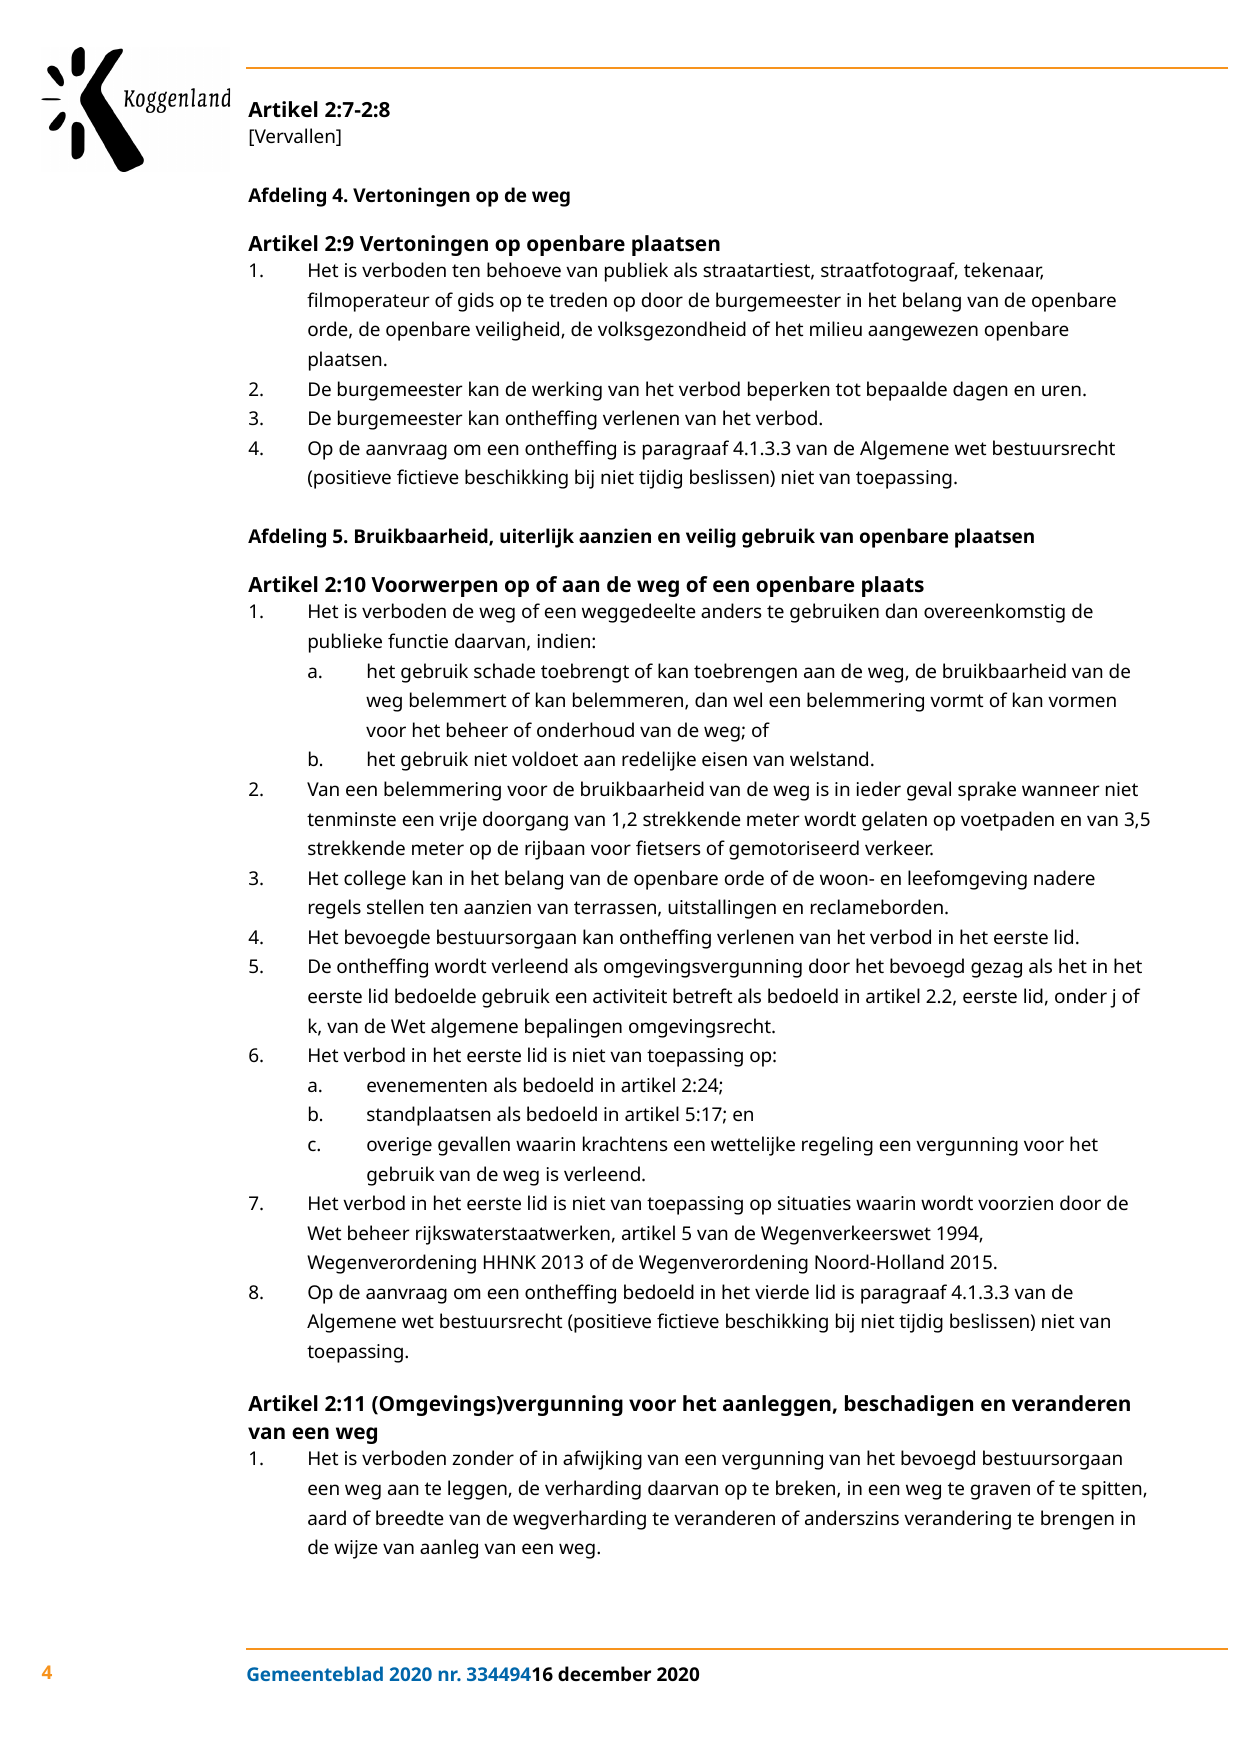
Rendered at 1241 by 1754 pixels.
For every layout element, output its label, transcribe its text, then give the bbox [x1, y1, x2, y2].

list Het verbod in het eerste lid is niet van toepassing op: [248, 1042, 1152, 1068]
list Van een belemmering voor de bruikbaarheid van de weg is in ieder geval sprake wanneer niet tenminste een vrije doorgang van 1,2 strekkende meter wordt gelaten op voetpaden en van 3,5 strekkende meter op de rijbaan voor fietsers of gemotoriseerd verkeer. [248, 776, 1152, 861]
list evenementen als bedoeld in artikel 2:24; [307, 1072, 1152, 1098]
list het gebruik schade toebrengt of kan toebrengen aan de weg, de bruikbaarheid van de weg belemmert of kan belemmeren, dan wel een belemmering vormt of kan vormen voor het beheer of onderhoud van de weg; of [307, 658, 1152, 743]
text Afdeling 5. Bruikbaarheid, uiterlijk aanzien en veilig gebruik van openbare plaatsen [248, 524, 1152, 549]
list Op de aanvraag om een ontheffing bedoeld in het vierde lid is paragraaf 4.1.3.3 van de Algemene wet bestuursrecht (positieve fictieve beschikking bij niet tijdig beslissen) niet van toepassing. [248, 1279, 1152, 1364]
text [Vervallen] [248, 123, 1152, 149]
list standplaatsen als bedoeld in artikel 5:17; en [307, 1102, 1152, 1127]
list Het bevoegde bestuursorgaan kan ontheffing verlenen van het verbod in het eerste lid. [248, 924, 1152, 950]
list De burgemeester kan ontheffing verlenen van het verbod. [248, 405, 1152, 431]
list Het verbod in het eerste lid is niet van toepassing op situaties waarin wordt voorzien door de Wet beheer rijkswaterstaatwerken, artikel 5 van de Wegenverkeerswet 1994, Wegenverordening HHNK 2013 of de Wegenverordening Noord-Holland 2015. [248, 1190, 1152, 1275]
text Artikel 2:7-2:8 [248, 95, 1152, 123]
list De burgemeester kan de werking van het verbod beperken tot bepaalde dagen en uren. [248, 376, 1152, 401]
list Het is verboden zonder of in afwijking van een vergunning van het bevoegd bestuursorgaan een weg aan te leggen, de verharding daarvan op te breken, in een weg te graven of te spitten, aard of breedte van de wegverharding te veranderen of anderszins verandering te brengen in de wijze van aanleg van een weg. [248, 1446, 1152, 1560]
list Het is verboden ten behoeve van publiek als straatartiest, straatfotograaf, tekenaar, filmoperateur of gids op te treden op door de burgemeester in het belang van de openbare orde, de openbare veiligheid, de volksgezondheid of het milieu aangewezen openbare plaatsen. [248, 257, 1152, 372]
list Op de aanvraag om een ontheffing is paragraaf 4.1.3.3 van de Algemene wet bestuursrecht (positieve fictieve beschikking bij niet tijdig beslissen) niet van toepassing. [248, 435, 1152, 490]
text Artikel 2:11 (Omgevings)vergunning voor het aanleggen, beschadigen en veranderen van een weg [248, 1389, 1152, 1446]
list het gebruik niet voldoet aan redelijke eisen van welstand. [307, 747, 1152, 772]
text Afdeling 4. Vertoningen op de weg [248, 182, 1152, 208]
list De ontheffing wordt verleend als omgevingsvergunning door het bevoegd gezag als het in het eerste lid bedoelde gebruik een activiteit betreft als bedoeld in artikel 2.2, eerste lid, onder j of k, van de Wet algemene bepalingen omgevingsrecht. [248, 954, 1152, 1038]
list Het college kan in het belang van de openbare orde of de woon- en leefomgeving nadere regels stellen ten aanzien van terrassen, uitstallingen en reclameborden. [248, 865, 1152, 920]
picture [41, 47, 231, 172]
text Artikel 2:10 Voorwerpen op of aan de weg of een openbare plaats [248, 570, 1152, 599]
list overige gevallen waarin krachtens een wettelijke regeling een vergunning voor het gebruik van de weg is verleend. [307, 1131, 1152, 1186]
text Artikel 2:9 Vertoningen op openbare plaatsen [248, 229, 1152, 257]
list Het is verboden de weg of een weggedeelte anders te gebruiken dan overeenkomstig de publieke functie daarvan, indien: [248, 599, 1152, 654]
